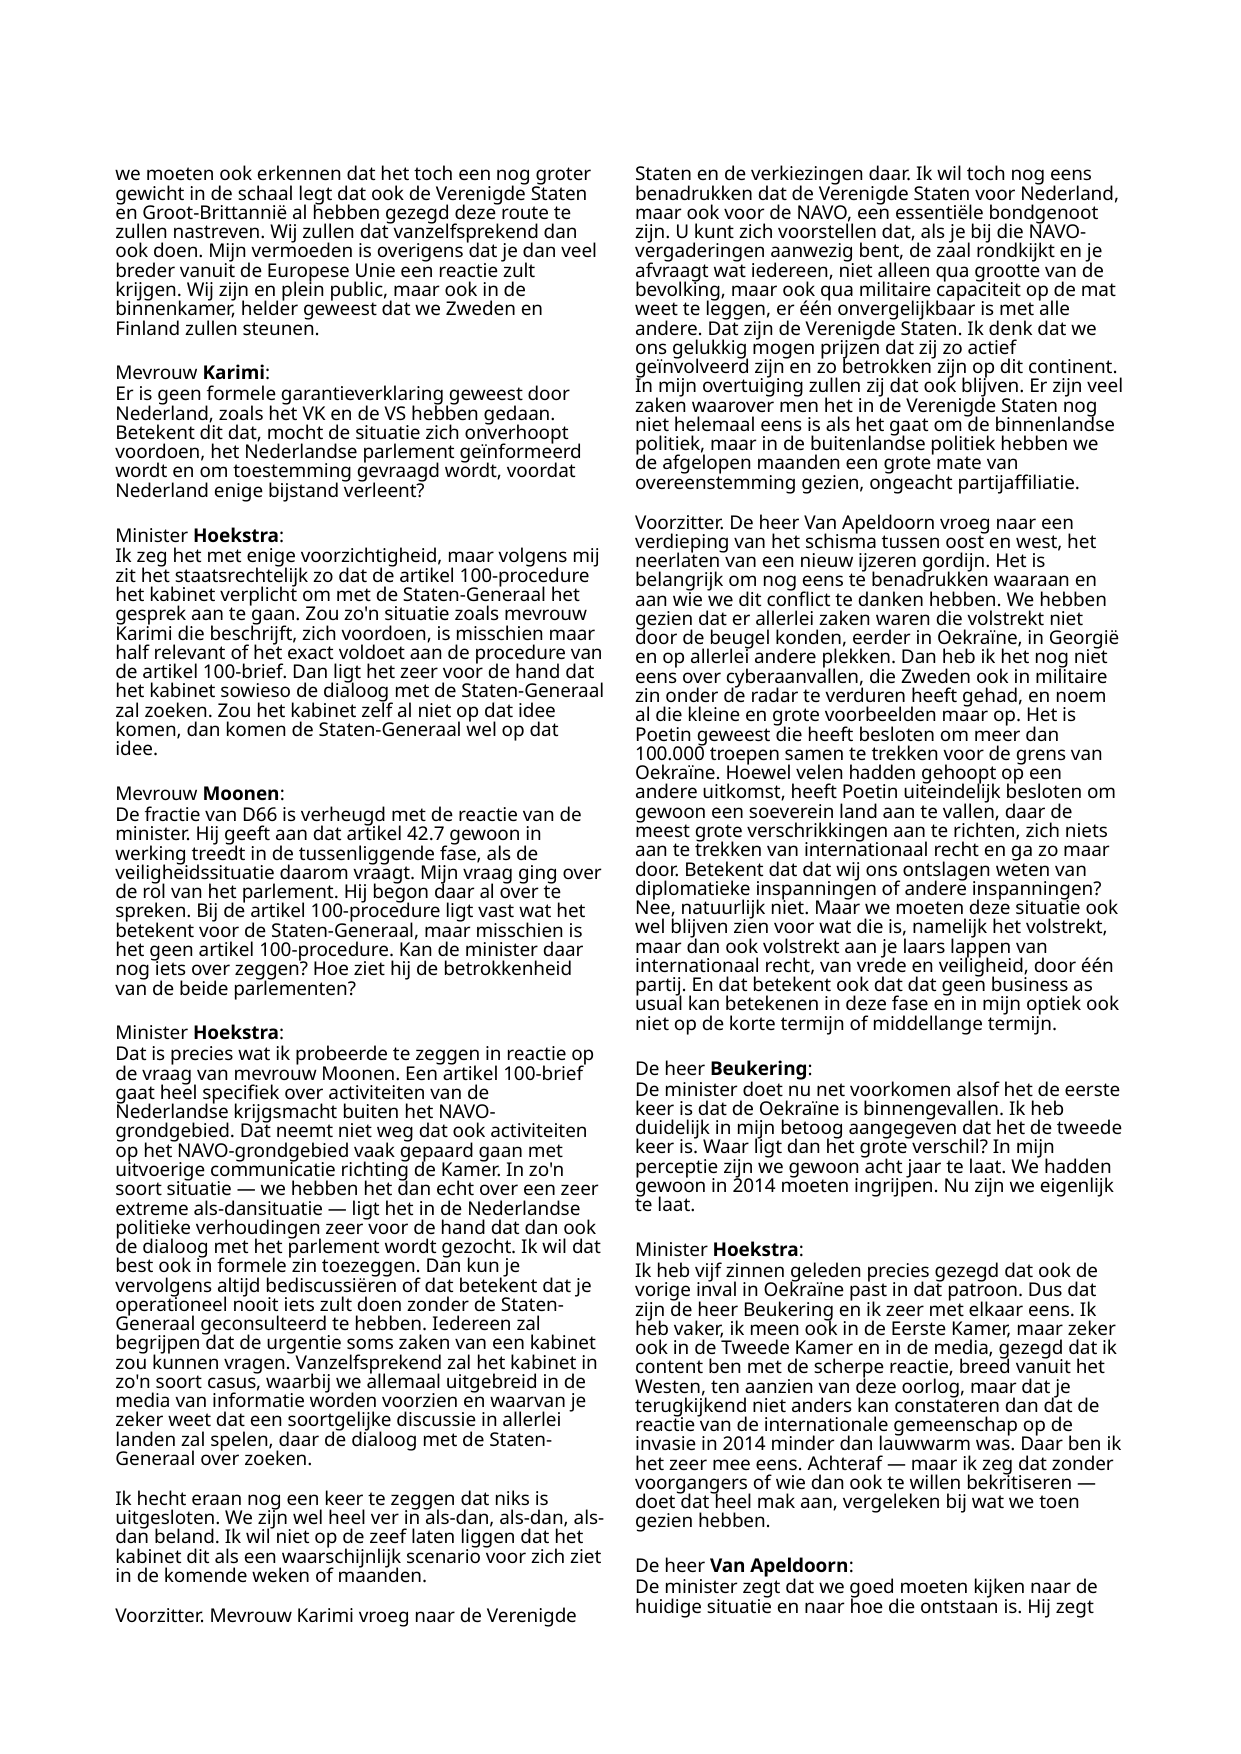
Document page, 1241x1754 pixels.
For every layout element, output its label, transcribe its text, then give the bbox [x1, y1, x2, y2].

text Mevrouw Karimi: [115, 359, 605, 385]
text De heer Van Apeldoorn: [635, 1553, 1125, 1578]
text Ik heb vijf zinnen geleden precies gezegd dat ook de vorige inval in Oekraïne past in dat patroon. Dus dat zijn de heer Beukering en ik zeer met elkaar eens. Ik heb vaker, ik meen ook in de Eerste Kamer, maar zeker ook in de Tweede Kamer en in de media, gezegd dat ik content ben met de scherpe reactie, breed vanuit het Westen, ten aanzien van deze oorlog, maar dat je terugkijkend niet anders kan constateren dan dat de reactie van de internationale gemeenschap op de invasie in 2014 minder dan lauwwarm was. Daar ben ik het zeer mee eens. Achteraf — maar ik zeg dat zonder voorgangers of wie dan ook te willen bekritiseren — doet dat heel mak aan, vergeleken bij wat we toen gezien hebben. [635, 1262, 1125, 1532]
text Er is geen formele garantieverklaring geweest door Nederland, zoals het VK en de VS hebben gedaan. Betekent dit dat, mocht de situatie zich onverhoopt voordoen, het Nederlandse parlement geïnformeerd wordt en om toestemming gevraagd wordt, voordat Nederland enige bijstand verleent? [115, 385, 605, 501]
text Voorzitter. De heer Van Apeldoorn vroeg naar een verdieping van het schisma tussen oost en west, het neerlaten van een nieuw ijzeren gordijn. Het is belangrijk om nog eens te benadrukken waaraan en aan wie we dit conflict te danken hebben. We hebben gezien dat er allerlei zaken waren die volstrekt niet door de beugel konden, eerder in Oekraïne, in Georgië en op allerlei andere plekken. Dan heb ik het nog niet eens over cyberaanvallen, die Zweden ook in militaire zin onder de radar te verduren heeft gehad, en noem al die kleine en grote voorbeelden maar op. Het is Poetin geweest die heeft besloten om meer dan 100.000 troepen samen te trekken voor de grens van Oekraïne. Hoewel velen hadden gehoopt op een andere uitkomst, heeft Poetin uiteindelijk besloten om gewoon een soeverein land aan te vallen, daar de meest grote verschrikkingen aan te richten, zich niets aan te trekken van internationaal recht en ga zo maar door. Betekent dat dat wij ons ontslagen weten van diplomatieke inspanningen of andere inspanningen? Nee, natuurlijk niet. Maar we moeten deze situatie ook wel blijven zien voor wat die is, namelijk het volstrekt, maar dan ook volstrekt aan je laars lappen van internationaal recht, van vrede en veiligheid, door één partij. En dat betekent ook dat dat geen business as usual kan betekenen in deze fase en in mijn optiek ook niet op de korte termijn of middellange termijn. [635, 514, 1125, 1034]
text Ik hecht eraan nog een keer te zeggen dat niks is uitgesloten. We zijn wel heel ver in als-dan, als-dan, als-dan beland. Ik wil niet op de zeef laten liggen dat het kabinet dit als een waarschijnlijk scenario voor zich ziet in de komende weken of maanden. [115, 1490, 605, 1586]
text Ik zeg het met enige voorzichtigheid, maar volgens mij zit het staatsrechtelijk zo dat de artikel 100-procedure het kabinet verplicht om met de Staten-Generaal het gesprek aan te gaan. Zou zo'n situatie zoals mevrouw Karimi die beschrijft, zich voordoen, is misschien maar half relevant of het exact voldoet aan de procedure van de artikel 100-brief. Dan ligt het zeer voor de hand dat het kabinet sowieso de dialoog met de Staten-Generaal zal zoeken. Zou het kabinet zelf al niet op dat idee komen, dan komen de Staten-Generaal wel op dat idee. [115, 547, 605, 759]
text Dat is precies wat ik probeerde te zeggen in reactie op de vraag van mevrouw Moonen. Een artikel 100-brief gaat heel specifiek over activiteiten van de Nederlandse krijgsmacht buiten het NAVO-grondgebied. Dat neemt niet weg dat ook activiteiten op het NAVO-grondgebied vaak gepaard gaan met uitvoerige communicatie richting de Kamer. In zo'n soort situatie — we hebben het dan echt over een zeer extreme als-dansituatie — ligt het in de Nederlandse politieke verhoudingen zeer voor de hand dat dan ook de dialoog met het parlement wordt gezocht. Ik wil dat best ook in formele zin toezeggen. Dan kun je vervolgens altijd bediscussiëren of dat betekent dat je operationeel nooit iets zult doen zonder de Staten-Generaal geconsulteerd te hebben. Iedereen zal begrijpen dat de urgentie soms zaken van een kabinet zou kunnen vragen. Vanzelfsprekend zal het kabinet in zo'n soort casus, waarbij we allemaal uitgebreid in de media van informatie worden voorzien en waarvan je zeker weet dat een soortgelijke discussie in allerlei landen zal spelen, daar de dialoog met de Staten-Generaal over zoeken. [115, 1045, 605, 1469]
text Minister Hoekstra: [115, 1019, 605, 1045]
text De heer Beukering: [635, 1055, 1125, 1081]
text De minister doet nu net voorkomen alsof het de eerste keer is dat de Oekraïne is binnengevallen. Ik heb duidelijk in mijn betoog aangegeven dat het de tweede keer is. Waar ligt dan het grote verschil? In mijn perceptie zijn we gewoon acht jaar te laat. We hadden gewoon in 2014 moeten ingrijpen. Nu zijn we eigenlijk te laat. [635, 1081, 1125, 1215]
text Voorzitter. Mevrouw Karimi vroeg naar de Verenigde [115, 1607, 605, 1626]
text Staten en de verkiezingen daar. Ik wil toch nog eens benadrukken dat de Verenigde Staten voor Nederland, maar ook voor de NAVO, een essentiële bondgenoot zijn. U kunt zich voorstellen dat, als je bij die NAVO-vergaderingen aanwezig bent, de zaal rondkijkt en je afvraagt wat iedereen, niet alleen qua grootte van de bevolking, maar ook qua militaire capaciteit op de mat weet te leggen, er één onvergelijkbaar is met alle andere. Dat zijn de Verenigde Staten. Ik denk dat we ons gelukkig mogen prijzen dat zij zo actief geïnvolveerd zijn en zo betrokken zijn op dit continent. In mijn overtuiging zullen zij dat ook blijven. Er zijn veel zaken waarover men het in de Verenigde Staten nog niet helemaal eens is als het gaat om de binnenlandse politiek, maar in de buitenlandse politiek hebben we de afgelopen maanden een grote mate van overeenstemming gezien, ongeacht partijaffiliatie. [635, 165, 1125, 493]
text De minister zegt dat we goed moeten kijken naar de huidige situatie en naar hoe die ontstaan is. Hij zegt [635, 1578, 1125, 1617]
text Mevrouw Moonen: [115, 780, 605, 806]
text Minister Hoekstra: [115, 522, 605, 547]
text we moeten ook erkennen dat het toch een nog groter gewicht in de schaal legt dat ook de Verenigde Staten en Groot-Brittannië al hebben gezegd deze route te zullen nastreven. Wij zullen dat vanzelfsprekend dan ook doen. Mijn vermoeden is overigens dat je dan veel breder vanuit de Europese Unie een reactie zult krijgen. Wij zijn en plein public, maar ook in de binnenkamer, helder geweest dat we Zweden en Finland zullen steunen. [115, 165, 605, 339]
text De fractie van D66 is verheugd met de reactie van de minister. Hij geeft aan dat artikel 42.7 gewoon in werking treedt in de tussenliggende fase, als de veiligheidssituatie daarom vraagt. Mijn vraag ging over de rol van het parlement. Hij begon daar al over te spreken. Bij de artikel 100-procedure ligt vast wat het betekent voor de Staten-Generaal, maar misschien is het geen artikel 100-procedure. Kan de minister daar nog iets over zeggen? Hoe ziet hij de betrokkenheid van de beide parlementen? [115, 806, 605, 999]
text Minister Hoekstra: [635, 1236, 1125, 1262]
